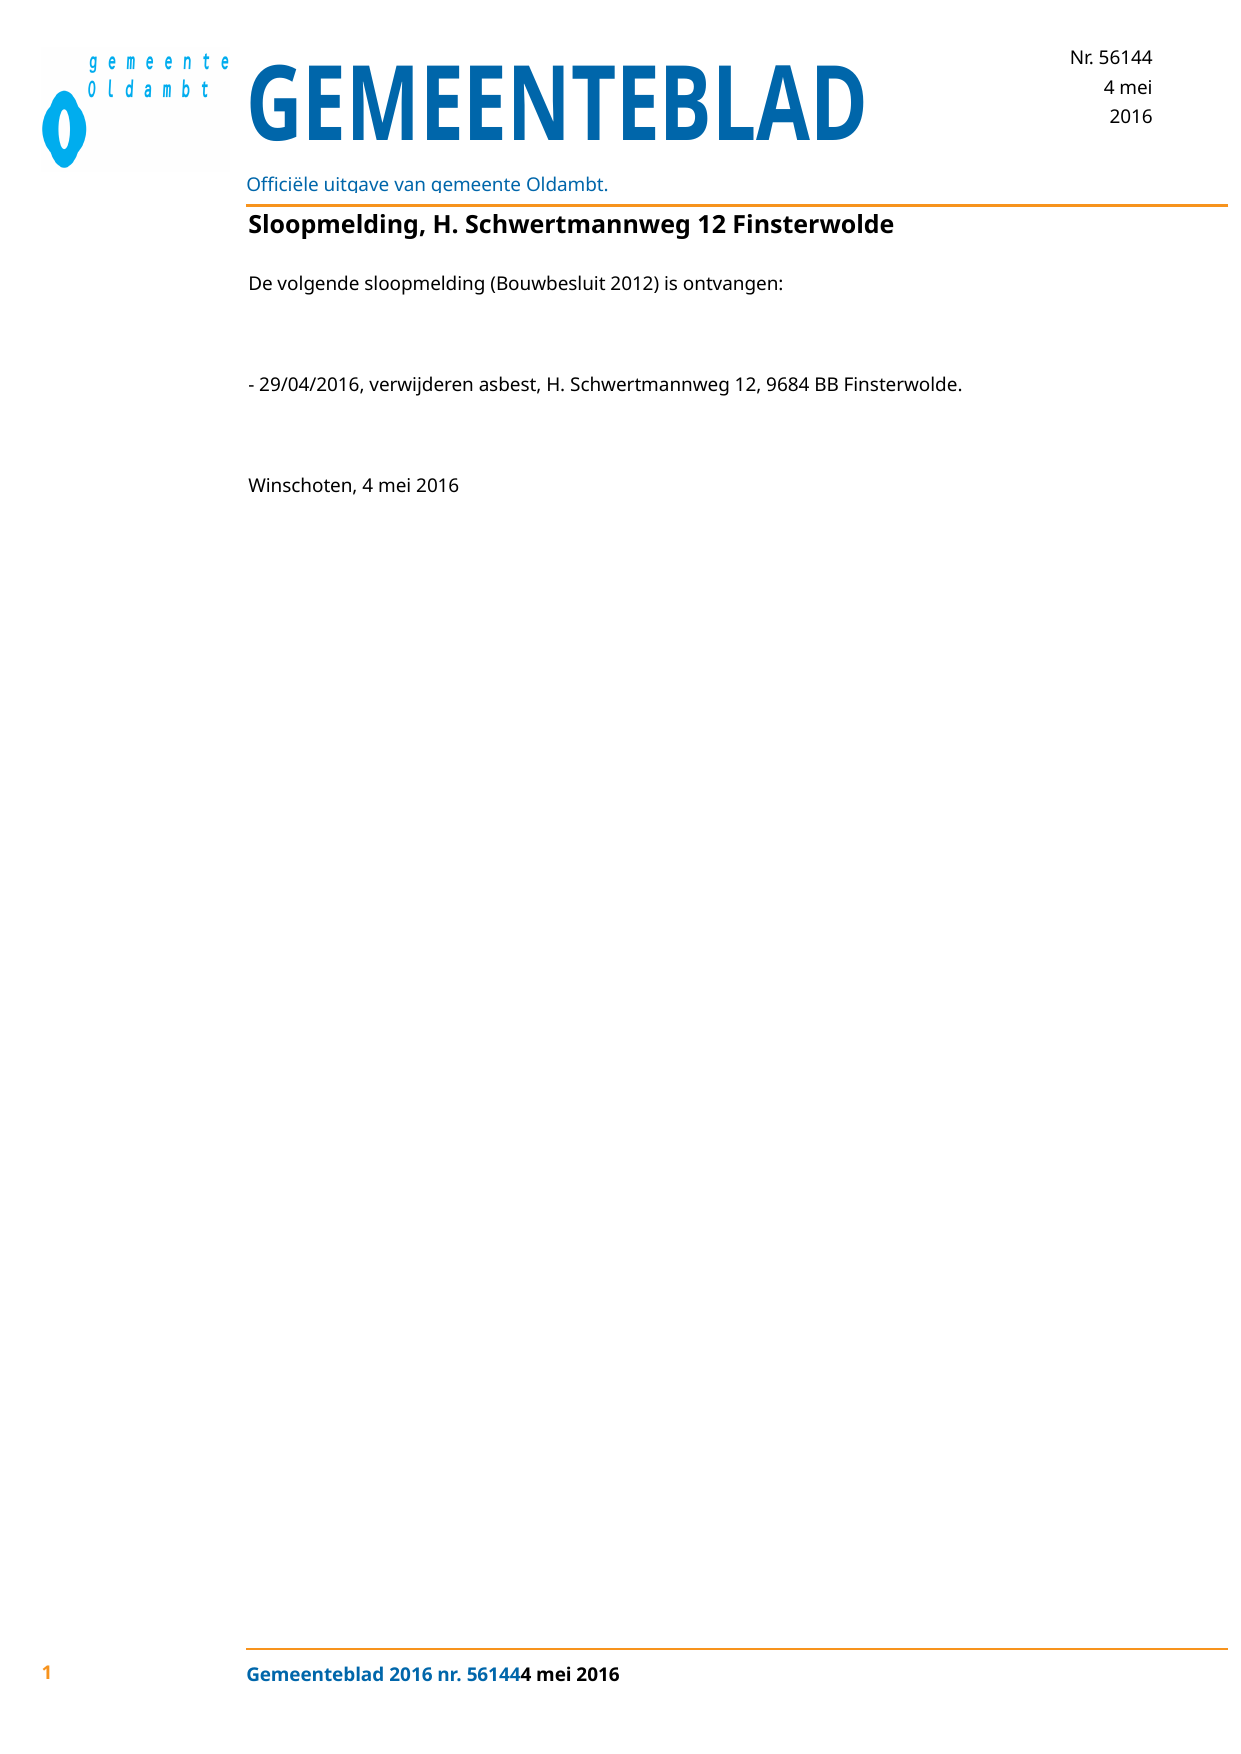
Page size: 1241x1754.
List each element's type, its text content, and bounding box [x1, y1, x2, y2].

picture [41, 47, 231, 172]
text Sloopmelding, H. Schwertmannweg 12 Finsterwolde [248, 207, 1152, 241]
text Winschoten, 4 mei 2016 [248, 472, 1152, 498]
text - 29/04/2016, verwijderen asbest, H. Schwertmannweg 12, 9684 BB Finsterwolde. [248, 371, 1152, 397]
text De volgende sloopmelding (Bouwbesluit 2012) is ontvangen: [248, 270, 1152, 296]
